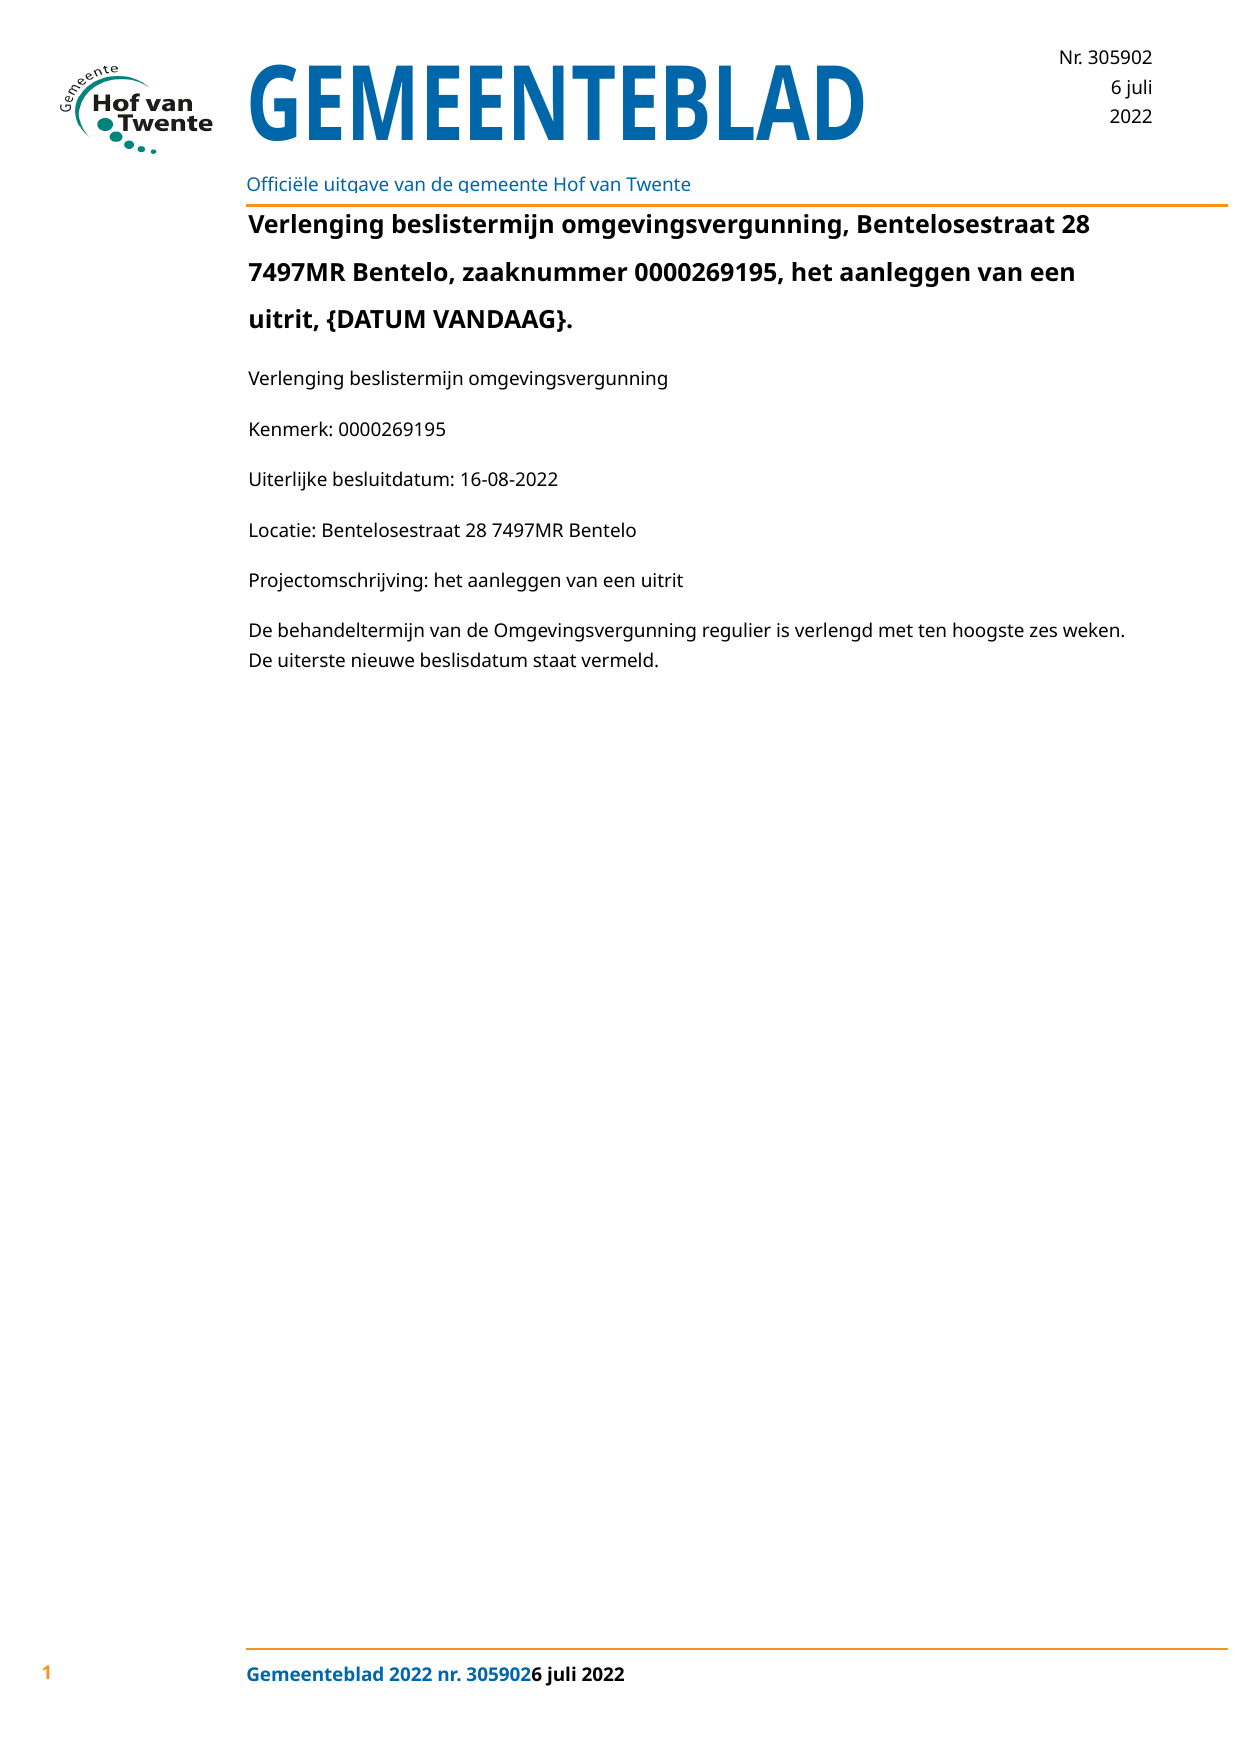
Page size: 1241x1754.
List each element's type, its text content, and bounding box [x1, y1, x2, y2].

picture [41, 47, 231, 172]
text Verlenging beslistermijn omgevingsvergunning, Bentelosestraat 28 7497MR Bentelo, zaaknummer 0000269195, het aanleggen van een uitrit, {DATUM VANDAAG}. [248, 207, 1152, 336]
text Uiterlijke besluitdatum: 16-08-2022 [248, 466, 1152, 492]
text Verlenging beslistermijn omgevingsvergunning [248, 366, 1152, 391]
text Locatie: Bentelosestraat 28 7497MR Bentelo [248, 517, 1152, 542]
text Kenmerk: 0000269195 [248, 416, 1152, 442]
text Projectomschrijving: het aanleggen van een uitrit [248, 567, 1152, 593]
text De behandeltermijn van de Omgevingsvergunning regulier is verlengd met ten hoogste zes weken. De uiterste nieuwe beslisdatum staat vermeld. [248, 618, 1152, 673]
